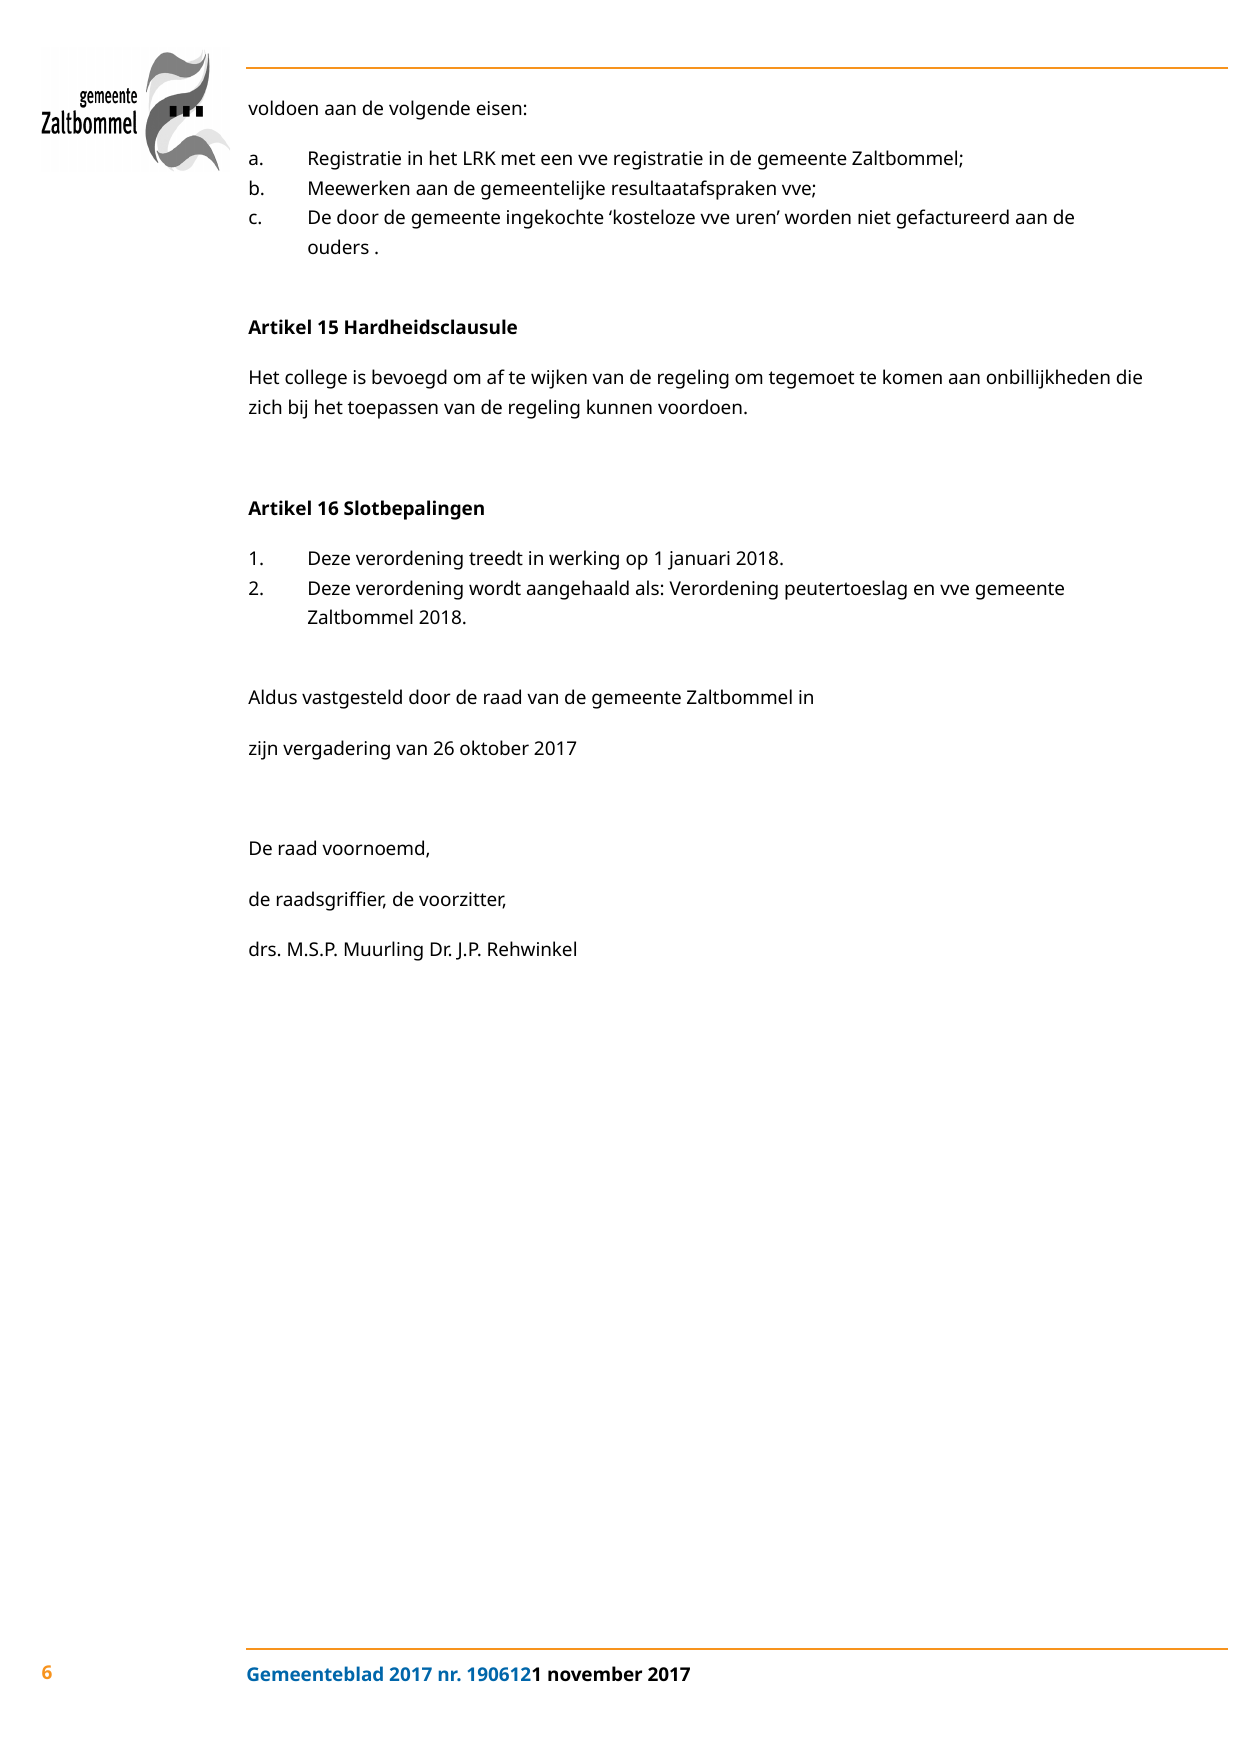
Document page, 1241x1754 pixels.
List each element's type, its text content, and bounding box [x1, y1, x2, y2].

list Deze verordening treedt in werking op 1 januari 2018. [248, 545, 1152, 571]
text Artikel 16 Slotbepalingen [248, 495, 1152, 521]
list De door de gemeente ingekochte ‘kosteloze vve uren’ worden niet gefactureerd aan de ouders . [248, 204, 1152, 260]
text zijn vergadering van 26 oktober 2017 [248, 735, 1152, 761]
text Het college is bevoegd om af te wijken van de regeling om tegemoet te komen aan onbillijkheden die zich bij het toepassen van de regeling kunnen voordoen. [248, 364, 1152, 420]
text voldoen aan de volgende eisen: [248, 95, 1152, 121]
text Artikel 15 Hardheidsclausule [248, 314, 1152, 340]
text Aldus vastgesteld door de raad van de gemeente Zaltbommel in [248, 684, 1152, 710]
list Registratie in het LRK met een vve registratie in de gemeente Zaltbommel; [248, 145, 1152, 171]
list Meewerken aan de gemeentelijke resultaatafspraken vve; [248, 175, 1152, 201]
picture [41, 47, 231, 172]
list Deze verordening wordt aangehaald als: Verordening peutertoeslag en vve gemeente Zaltbommel 2018. [248, 575, 1152, 630]
text drs. M.S.P. Muurling Dr. J.P. Rehwinkel [248, 936, 1152, 962]
text De raad voornoemd, [248, 836, 1152, 861]
text de raadsgriffier, de voorzitter, [248, 886, 1152, 912]
